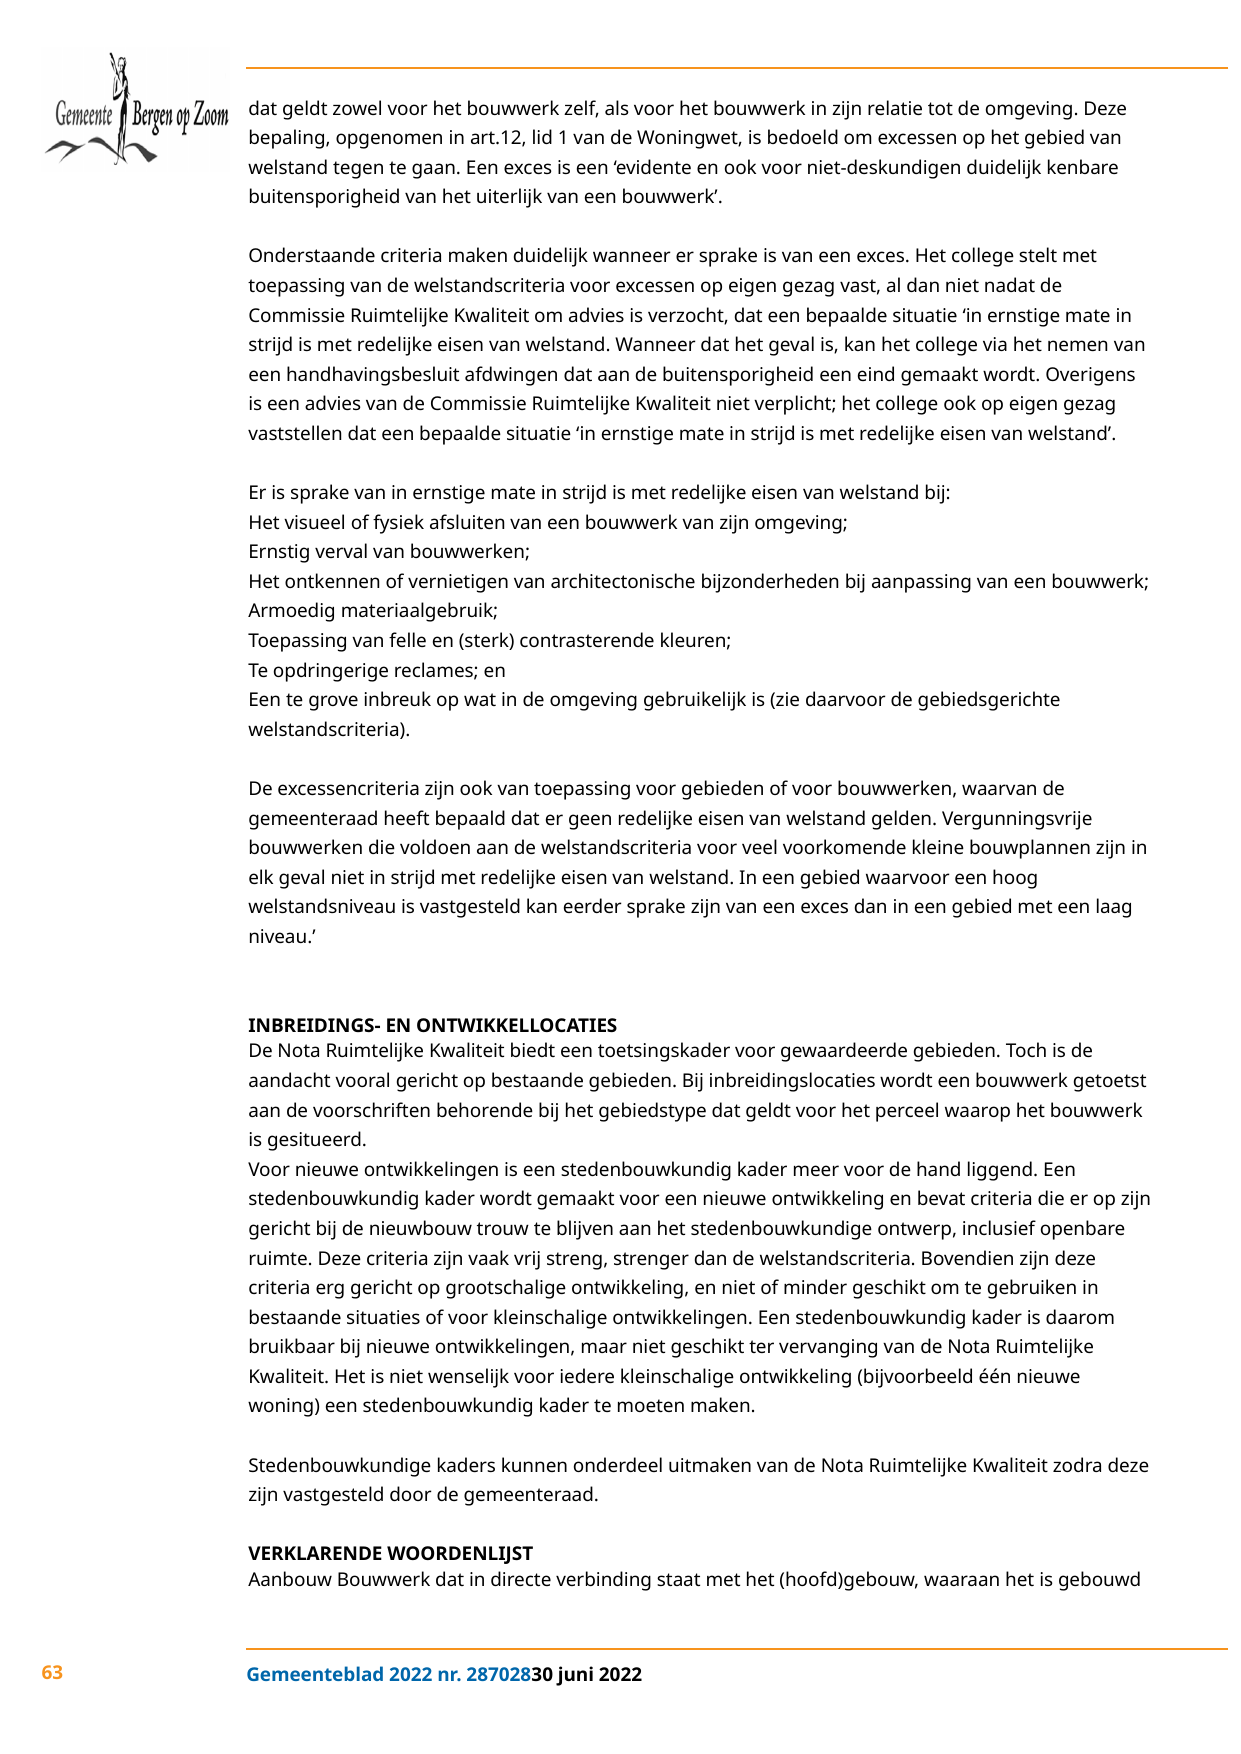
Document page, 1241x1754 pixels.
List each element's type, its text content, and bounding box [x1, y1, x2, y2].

text Armoedig materiaalgebruik; [248, 598, 1152, 623]
text De excessencriteria zijn ook van toepassing voor gebieden of voor bouwwerken, waarvan de gemeenteraad heeft bepaald dat er geen redelijke eisen van welstand gelden. Vergunningsvrije bouwwerken die voldoen aan de welstandscriteria voor veel voorkomende kleine bouwplannen zijn in elk geval niet in strijd met redelijke eisen van welstand. In een gebied waarvoor een hoog welstandsniveau is vastgesteld kan eerder sprake zijn van een exces dan in een gebied met een laag niveau.’ [248, 775, 1152, 949]
text Voor nieuwe ontwikkelingen is een stedenbouwkundig kader meer voor de hand liggend. Een stedenbouwkundig kader wordt gemaakt voor een nieuwe ontwikkeling en bevat criteria die er op zijn gericht bij de nieuwbouw trouw te blijven aan het stedenbouwkundige ontwerp, inclusief openbare ruimte. Deze criteria zijn vaak vrij streng, strenger dan de welstandscriteria. Bovendien zijn deze criteria erg gericht op grootschalige ontwikkeling, en niet of minder geschikt om te gebruiken in bestaande situaties of voor kleinschalige ontwikkelingen. Een stedenbouwkundig kader is daarom bruikbaar bij nieuwe ontwikkelingen, maar niet geschikt ter vervanging van de Nota Ruimtelijke Kwaliteit. Het is niet wenselijk voor iedere kleinschalige ontwikkeling (bijvoorbeeld één nieuwe woning) een stedenbouwkundig kader te moeten maken. [248, 1156, 1152, 1418]
text Te opdringerige reclames; en [248, 657, 1152, 683]
text Aanbouw Bouwwerk dat in directe verbinding staat met het (hoofd)gebouw, waaraan het is gebouwd [248, 1566, 1152, 1592]
text Het visueel of fysiek afsluiten van een bouwwerk van zijn omgeving; [248, 509, 1152, 535]
text Stedenbouwkundige kaders kunnen onderdeel uitmaken van de Nota Ruimtelijke Kwaliteit zodra deze zijn vastgesteld door de gemeenteraad. [248, 1452, 1152, 1507]
text dat geldt zowel voor het bouwwerk zelf, als voor het bouwwerk in zijn relatie tot de omgeving. Deze bepaling, opgenomen in art.12, lid 1 van de Woningwet, is bedoeld om excessen op het gebied van welstand tegen te gaan. Een exces is een ‘evidente en ook voor niet-deskundigen duidelijk kenbare buitensporigheid van het uiterlijk van een bouwwerk’. [248, 95, 1152, 209]
text Onderstaande criteria maken duidelijk wanneer er sprake is van een exces. Het college stelt met toepassing van de welstandscriteria voor excessen op eigen gezag vast, al dan niet nadat de Commissie Ruimtelijke Kwaliteit om advies is verzocht, dat een bepaalde situatie ‘in ernstige mate in strijd is met redelijke eisen van welstand. Wanneer dat het geval is, kan het college via het nemen van een handhavingsbesluit afdwingen dat aan de buitensporigheid een eind gemaakt wordt. Overigens is een advies van de Commissie Ruimtelijke Kwaliteit niet verplicht; het college ook op eigen gezag vaststellen dat een bepaalde situatie ‘in ernstige mate in strijd is met redelijke eisen van welstand’. [248, 243, 1152, 446]
text Er is sprake van in ernstige mate in strijd is met redelijke eisen van welstand bij: [248, 479, 1152, 505]
text De Nota Ruimtelijke Kwaliteit biedt een toetsingskader voor gewaardeerde gebieden. Toch is de aandacht vooral gericht op bestaande gebieden. Bij inbreidingslocaties wordt een bouwwerk getoetst aan de voorschriften behorende bij het gebiedstype dat geldt voor het perceel waarop het bouwwerk is gesitueerd. [248, 1038, 1152, 1152]
text Toepassing van felle en (sterk) contrasterende kleuren; [248, 627, 1152, 653]
text Een te grove inbreuk op wat in de omgeving gebruikelijk is (zie daarvoor de gebiedsgerichte welstandscriteria). [248, 686, 1152, 742]
text Ernstig verval van bouwwerken; [248, 538, 1152, 564]
text Het ontkennen of vernietigen van architectonische bijzonderheden bij aanpassing van een bouwwerk; [248, 568, 1152, 594]
picture [41, 47, 231, 172]
text VERKLARENDE WOORDENLIJST [248, 1541, 1152, 1566]
text INBREIDINGS- EN ONTWIKKELLOCATIES [248, 1012, 1152, 1038]
